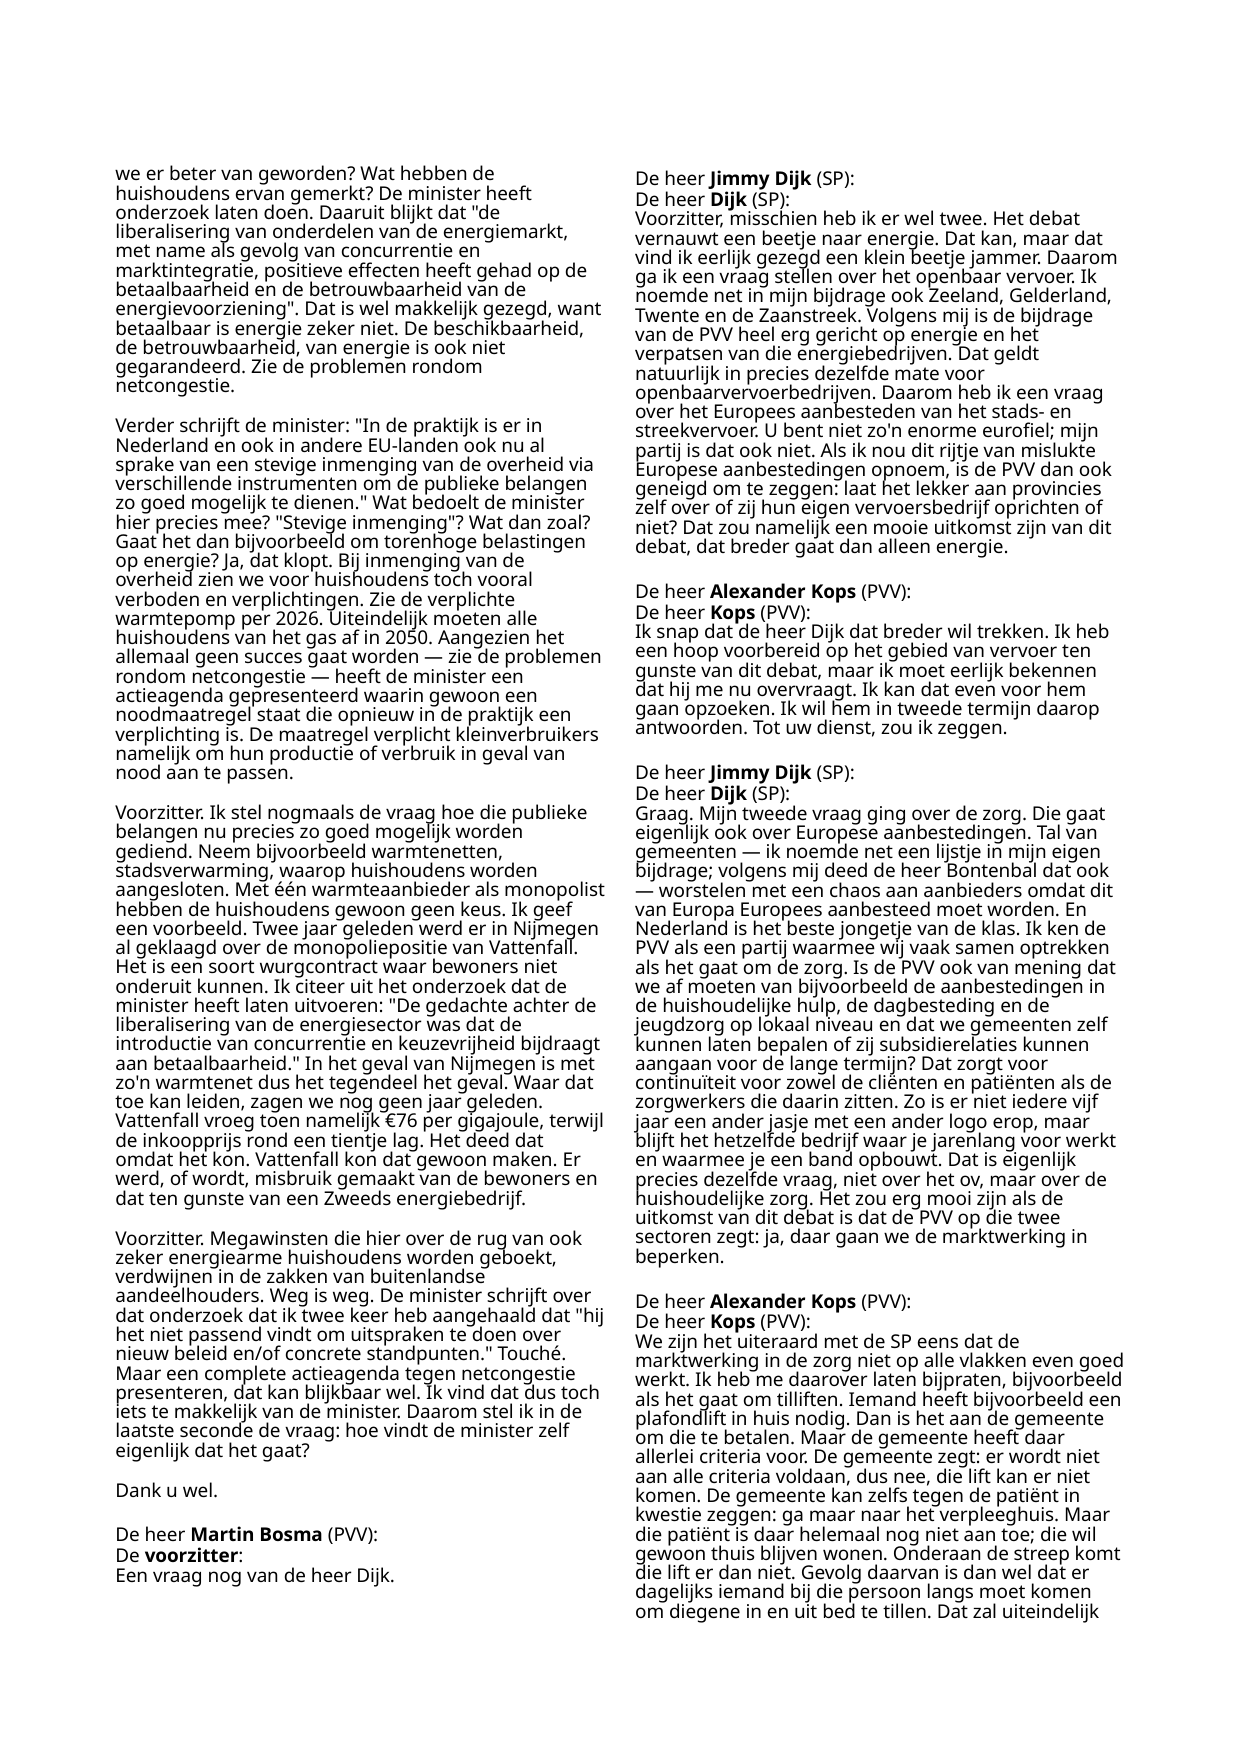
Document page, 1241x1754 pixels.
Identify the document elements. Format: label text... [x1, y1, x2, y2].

text De heer Kops (PVV): [635, 1313, 1125, 1333]
text Dank u wel. [115, 1482, 605, 1501]
text Verder schrijft de minister: "In de praktijk is er in Nederland en ook in andere EU-landen ook nu al sprake van een stevige inmenging van de overheid via verschillende instrumenten om de publieke belangen zo goed mogelijk te dienen." Wat bedoelt de minister hier precies mee? "Stevige inmenging"? Wat dan zoal? Gaat het dan bijvoorbeeld om torenhoge belastingen op energie? Ja, dat klopt. Bij inmenging van de overheid zien we voor huishoudens toch vooral verboden en verplichtingen. Zie de verplichte warmtepomp per 2026. Uiteindelijk moeten alle huishoudens van het gas af in 2050. Aangezien het allemaal geen succes gaat worden — zie de problemen rondom netcongestie — heeft de minister een actieagenda gepresenteerd waarin gewoon een noodmaatregel staat die opnieuw in de praktijk een verplichting is. De maatregel verplicht kleinverbruikers namelijk om hun productie of verbruik in geval van nood aan te passen. [115, 417, 605, 783]
text De heer Dijk (SP): [635, 191, 1125, 210]
text De heer Kops (PVV): [635, 604, 1125, 623]
text Een vraag nog van de heer Dijk. [115, 1567, 605, 1586]
text Graag. Mijn tweede vraag ging over de zorg. Die gaat eigenlijk ook over Europese aanbestedingen. Tal van gemeenten — ik noemde net een lijstje in mijn eigen bijdrage; volgens mij deed de heer Bontenbal dat ook — worstelen met een chaos aan aanbieders omdat dit van Europa Europees aanbesteed moet worden. En Nederland is het beste jongetje van de klas. Ik ken de PVV als een partij waarmee wij vaak samen optrekken als het gaat om de zorg. Is de PVV ook van mening dat we af moeten van bijvoorbeeld de aanbestedingen in de huishoudelijke hulp, de dagbesteding en de jeugdzorg op lokaal niveau en dat we gemeenten zelf kunnen laten bepalen of zij subsidierelaties kunnen aangaan voor de lange termijn? Dat zorgt voor continuïteit voor zowel de cliënten en patiënten als de zorgwerkers die daarin zitten. Zo is er niet iedere vijf jaar een ander jasje met een ander logo erop, maar blijft het hetzelfde bedrijf waar je jarenlang voor werkt en waarmee je een band opbouwt. Dat is eigenlijk precies dezelfde vraag, niet over het ov, maar over de huishoudelijke zorg. Het zou erg mooi zijn als de uitkomst van dit debat is dat de PVV op die twee sectoren zegt: ja, daar gaan we de marktwerking in beperken. [635, 804, 1125, 1267]
text Voorzitter, misschien heb ik er wel twee. Het debat vernauwt een beetje naar energie. Dat kan, maar dat vind ik eerlijk gezegd een klein beetje jammer. Daarom ga ik een vraag stellen over het openbaar vervoer. Ik noemde net in mijn bijdrage ook Zeeland, Gelderland, Twente en de Zaanstreek. Volgens mij is de bijdrage van de PVV heel erg gericht op energie en het verpatsen van die energiebedrijven. Dat geldt natuurlijk in precies dezelfde mate voor openbaarvervoerbedrijven. Daarom heb ik een vraag over het Europees aanbesteden van het stads- en streekvervoer. U bent niet zo'n enorme eurofiel; mijn partij is dat ook niet. Als ik nou dit rijtje van mislukte Europese aanbestedingen opnoem, is de PVV dan ook geneigd om te zeggen: laat het lekker aan provincies zelf over of zij hun eigen vervoersbedrijf oprichten of niet? Dat zou namelijk een mooie uitkomst zijn van dit debat, dat breder gaat dan alleen energie. [635, 210, 1125, 557]
text we er beter van geworden? Wat hebben de huishoudens ervan gemerkt? De minister heeft onderzoek laten doen. Daaruit blijkt dat "de liberalisering van onderdelen van de energiemarkt, met name als gevolg van concurrentie en marktintegratie, positieve effecten heeft gehad op de betaalbaarheid en de betrouwbaarheid van de energievoorziening". Dat is wel makkelijk gezegd, want betaalbaar is energie zeker niet. De beschikbaarheid, de betrouwbaarheid, van energie is ook niet gegarandeerd. Zie de problemen rondom netcongestie. [115, 165, 605, 397]
text Voorzitter. Ik stel nogmaals de vraag hoe die publieke belangen nu precies zo goed mogelijk worden gediend. Neem bijvoorbeeld warmtenetten, stadsverwarming, waarop huishoudens worden aangesloten. Met één warmteaanbieder als monopolist hebben de huishoudens gewoon geen keus. Ik geef een voorbeeld. Twee jaar geleden werd er in Nijmegen al geklaagd over de monopoliepositie van Vattenfall. Het is een soort wurgcontract waar bewoners niet onderuit kunnen. Ik citeer uit het onderzoek dat de minister heeft laten uitvoeren: "De gedachte achter de liberalisering van de energiesector was dat de introductie van concurrentie en keuzevrijheid bijdraagt aan betaalbaarheid." In het geval van Nijmegen is met zo'n warmtenet dus het tegendeel het geval. Waar dat toe kan leiden, zagen we nog geen jaar geleden. Vattenfall vroeg toen namelijk €76 per gigajoule, terwijl de inkoopprijs rond een tientje lag. Het deed dat omdat het kon. Vattenfall kon dat gewoon maken. Er werd, of wordt, misbruik gemaakt van de bewoners en dat ten gunste van een Zweeds energiebedrijf. [115, 804, 605, 1209]
text We zijn het uiteraard met de SP eens dat de marktwerking in de zorg niet op alle vlakken even goed werkt. Ik heb me daarover laten bijpraten, bijvoorbeeld als het gaat om tilliften. Iemand heeft bijvoorbeeld een plafondlift in huis nodig. Dan is het aan de gemeente om die te betalen. Maar de gemeente heeft daar allerlei criteria voor. De gemeente zegt: er wordt niet aan alle criteria voldaan, dus nee, die lift kan er niet komen. De gemeente kan zelfs tegen de patiënt in kwestie zeggen: ga maar naar het verpleeghuis. Maar die patiënt is daar helemaal nog niet aan toe; die wil gewoon thuis blijven wonen. Onderaan de streep komt die lift er dan niet. Gevolg daarvan is dan wel dat er dagelijks iemand bij die persoon langs moet komen om diegene in en uit bed te tillen. Dat zal uiteindelijk [635, 1333, 1125, 1622]
text De heer Martin Bosma (PVV): [115, 1522, 605, 1547]
text De voorzitter: [115, 1547, 605, 1567]
text De heer Jimmy Dijk (SP): [635, 759, 1125, 785]
text De heer Dijk (SP): [635, 785, 1125, 804]
text De heer Jimmy Dijk (SP): [635, 165, 1125, 191]
text De heer Alexander Kops (PVV): [635, 1288, 1125, 1313]
text Voorzitter. Megawinsten die hier over de rug van ook zeker energiearme huishoudens worden geboekt, verdwijnen in de zakken van buitenlandse aandeelhouders. Weg is weg. De minister schrijft over dat onderzoek dat ik twee keer heb aangehaald dat "hij het niet passend vindt om uitspraken te doen over nieuw beleid en/of concrete standpunten." Touché. Maar een complete actieagenda tegen netcongestie presenteren, dat kan blijkbaar wel. Ik vind dat dus toch iets te makkelijk van de minister. Daarom stel ik in de laatste seconde de vraag: hoe vindt de minister zelf eigenlijk dat het gaat? [115, 1229, 605, 1461]
text Ik snap dat de heer Dijk dat breder wil trekken. Ik heb een hoop voorbereid op het gebied van vervoer ten gunste van dit debat, maar ik moet eerlijk bekennen dat hij me nu overvraagt. Ik kan dat even voor hem gaan opzoeken. Ik wil hem in tweede termijn daarop antwoorden. Tot uw dienst, zou ik zeggen. [635, 623, 1125, 739]
text De heer Alexander Kops (PVV): [635, 578, 1125, 604]
